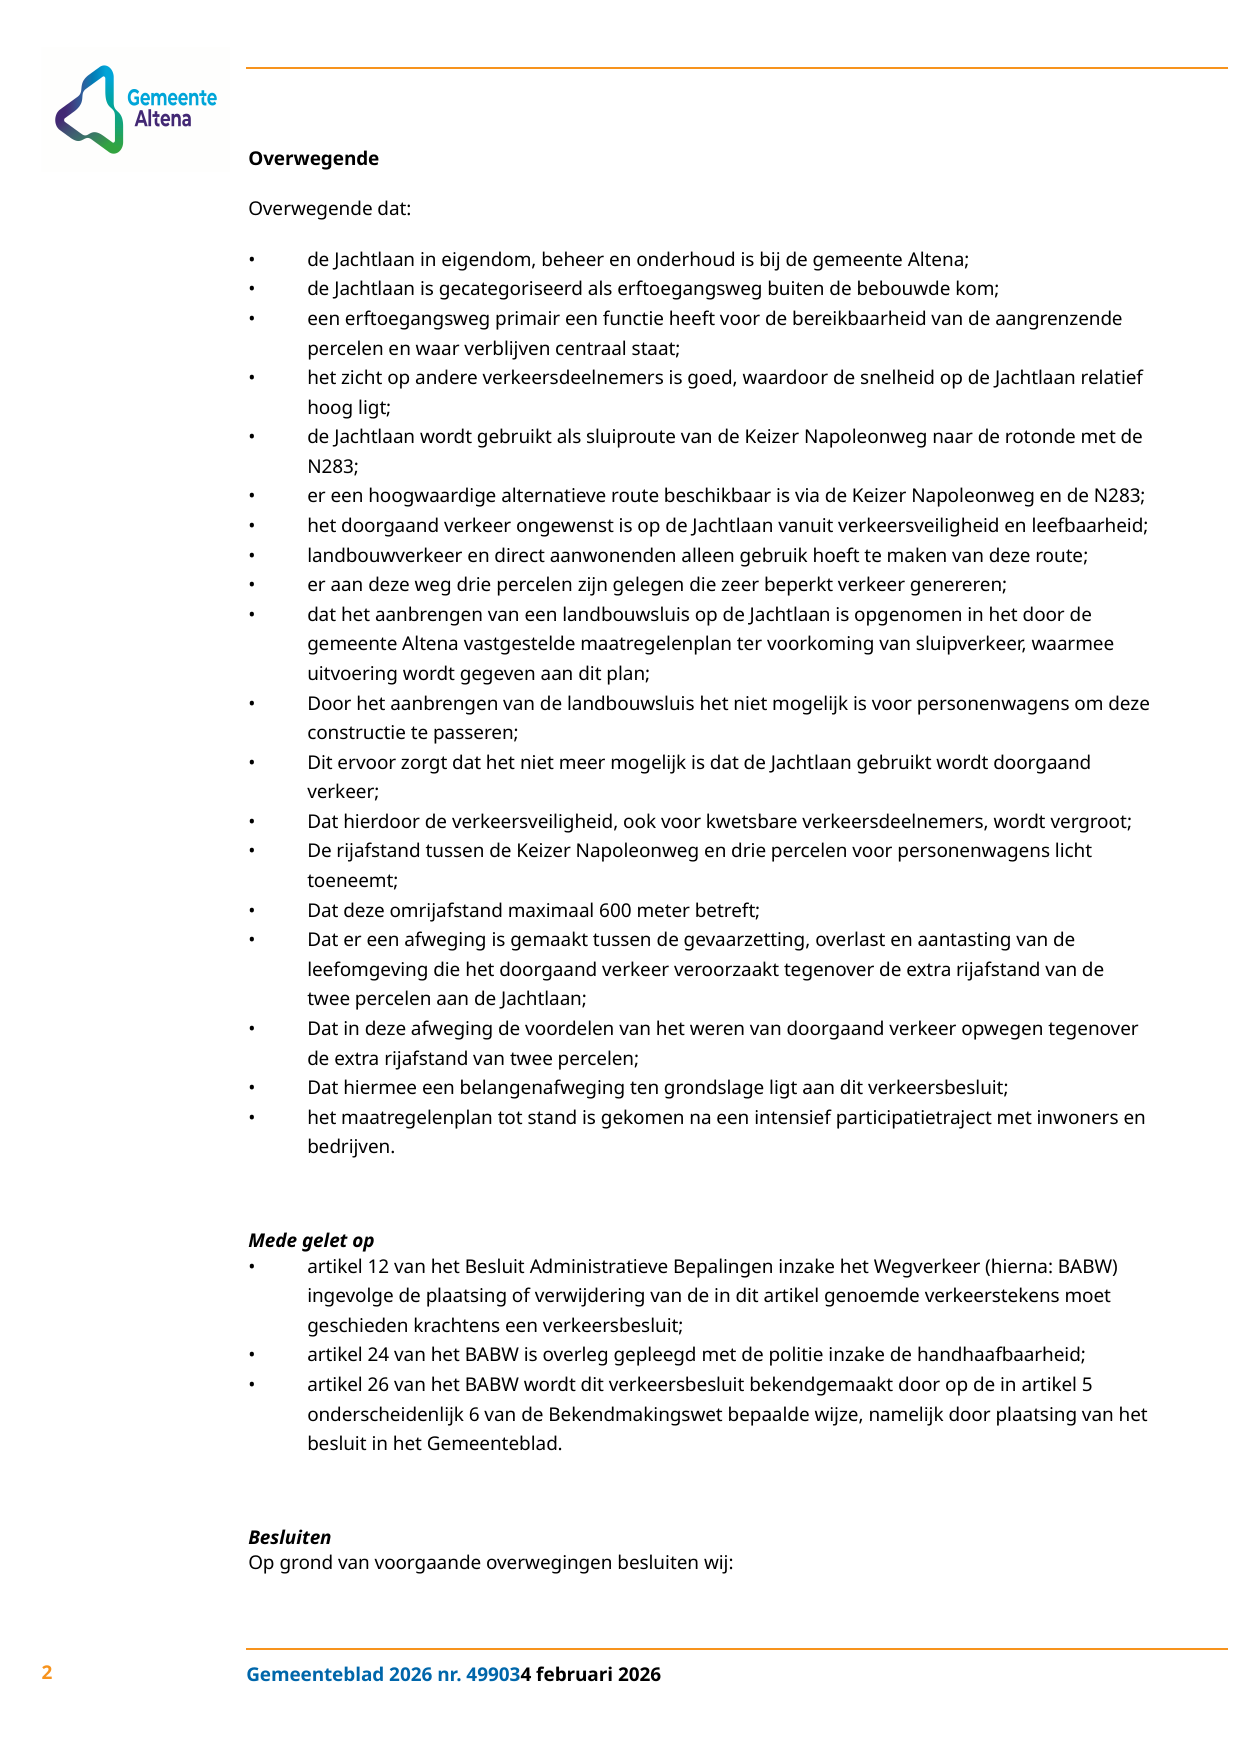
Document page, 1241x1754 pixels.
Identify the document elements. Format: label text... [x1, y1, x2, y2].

text Overwegende dat: [248, 196, 1152, 221]
list Door het aanbrengen van de landbouwsluis het niet mogelijk is voor personenwagens om deze constructie te passeren; [248, 690, 1152, 745]
list dat het aanbrengen van een landbouwsluis op de Jachtlaan is opgenomen in het door de gemeente Altena vastgestelde maatregelenplan ter voorkoming van sluipverkeer, waarmee uitvoering wordt gegeven aan dit plan; [248, 601, 1152, 686]
list een erftoegangsweg primair een functie heeft voor de bereikbaarheid van de aangrenzende percelen en waar verblijven centraal staat; [248, 305, 1152, 361]
picture [41, 47, 231, 172]
list het doorgaand verkeer ongewenst is op de Jachtlaan vanuit verkeersveiligheid en leefbaarheid; [248, 512, 1152, 538]
text Besluiten [248, 1524, 1152, 1549]
list artikel 26 van het BABW wordt dit verkeersbesluit bekendgemaakt door op de in artikel 5 onderscheidenlijk 6 van de Bekendmakingswet bepaalde wijze, namelijk door plaatsing van het besluit in het Gemeenteblad. [248, 1371, 1152, 1456]
list artikel 12 van het Besluit Administratieve Bepalingen inzake het Wegverkeer (hierna: BABW) ingevolge de plaatsing of verwijdering van de in dit artikel genoemde verkeerstekens moet geschieden krachtens een verkeersbesluit; [248, 1253, 1152, 1338]
list Dat hierdoor de verkeersveiligheid, ook voor kwetsbare verkeersdeelnemers, wordt vergroot; [248, 808, 1152, 834]
list Dat deze omrijafstand maximaal 600 meter betreft; [248, 897, 1152, 923]
list de Jachtlaan is gecategoriseerd als erftoegangsweg buiten de bebouwde kom; [248, 276, 1152, 301]
list artikel 24 van het BABW is overleg gepleegd met de politie inzake de handhaafbaarheid; [248, 1342, 1152, 1367]
text Mede gelet op [248, 1227, 1152, 1253]
text Overwegende [248, 145, 1152, 171]
list er aan deze weg drie percelen zijn gelegen die zeer beperkt verkeer genereren; [248, 571, 1152, 597]
list Dat hiermee een belangenafweging ten grondslage ligt aan dit verkeersbesluit; [248, 1074, 1152, 1100]
list de Jachtlaan in eigendom, beheer en onderhoud is bij de gemeente Altena; [248, 246, 1152, 272]
list Dat er een afweging is gemaakt tussen de gevaarzetting, overlast en aantasting van de leefomgeving die het doorgaand verkeer veroorzaakt tegenover de extra rijafstand van de twee percelen aan de Jachtlaan; [248, 926, 1152, 1011]
list Dat in deze afweging de voordelen van het weren van doorgaand verkeer opwegen tegenover de extra rijafstand van twee percelen; [248, 1015, 1152, 1071]
list Dit ervoor zorgt dat het niet meer mogelijk is dat de Jachtlaan gebruikt wordt doorgaand verkeer; [248, 749, 1152, 804]
list de Jachtlaan wordt gebruikt als sluiproute van de Keizer Napoleonweg naar de rotonde met de N283; [248, 423, 1152, 479]
text Op grond van voorgaande overwegingen besluiten wij: [248, 1549, 1152, 1575]
list het maatregelenplan tot stand is gekomen na een intensief participatietraject met inwoners en bedrijven. [248, 1104, 1152, 1159]
list er een hoogwaardige alternatieve route beschikbaar is via de Keizer Napoleonweg en de N283; [248, 483, 1152, 508]
list De rijafstand tussen de Keizer Napoleonweg en drie percelen voor personenwagens licht toeneemt; [248, 838, 1152, 893]
list landbouwverkeer en direct aanwonenden alleen gebruik hoeft te maken van deze route; [248, 542, 1152, 568]
list het zicht op andere verkeersdeelnemers is goed, waardoor de snelheid op de Jachtlaan relatief hoog ligt; [248, 364, 1152, 420]
